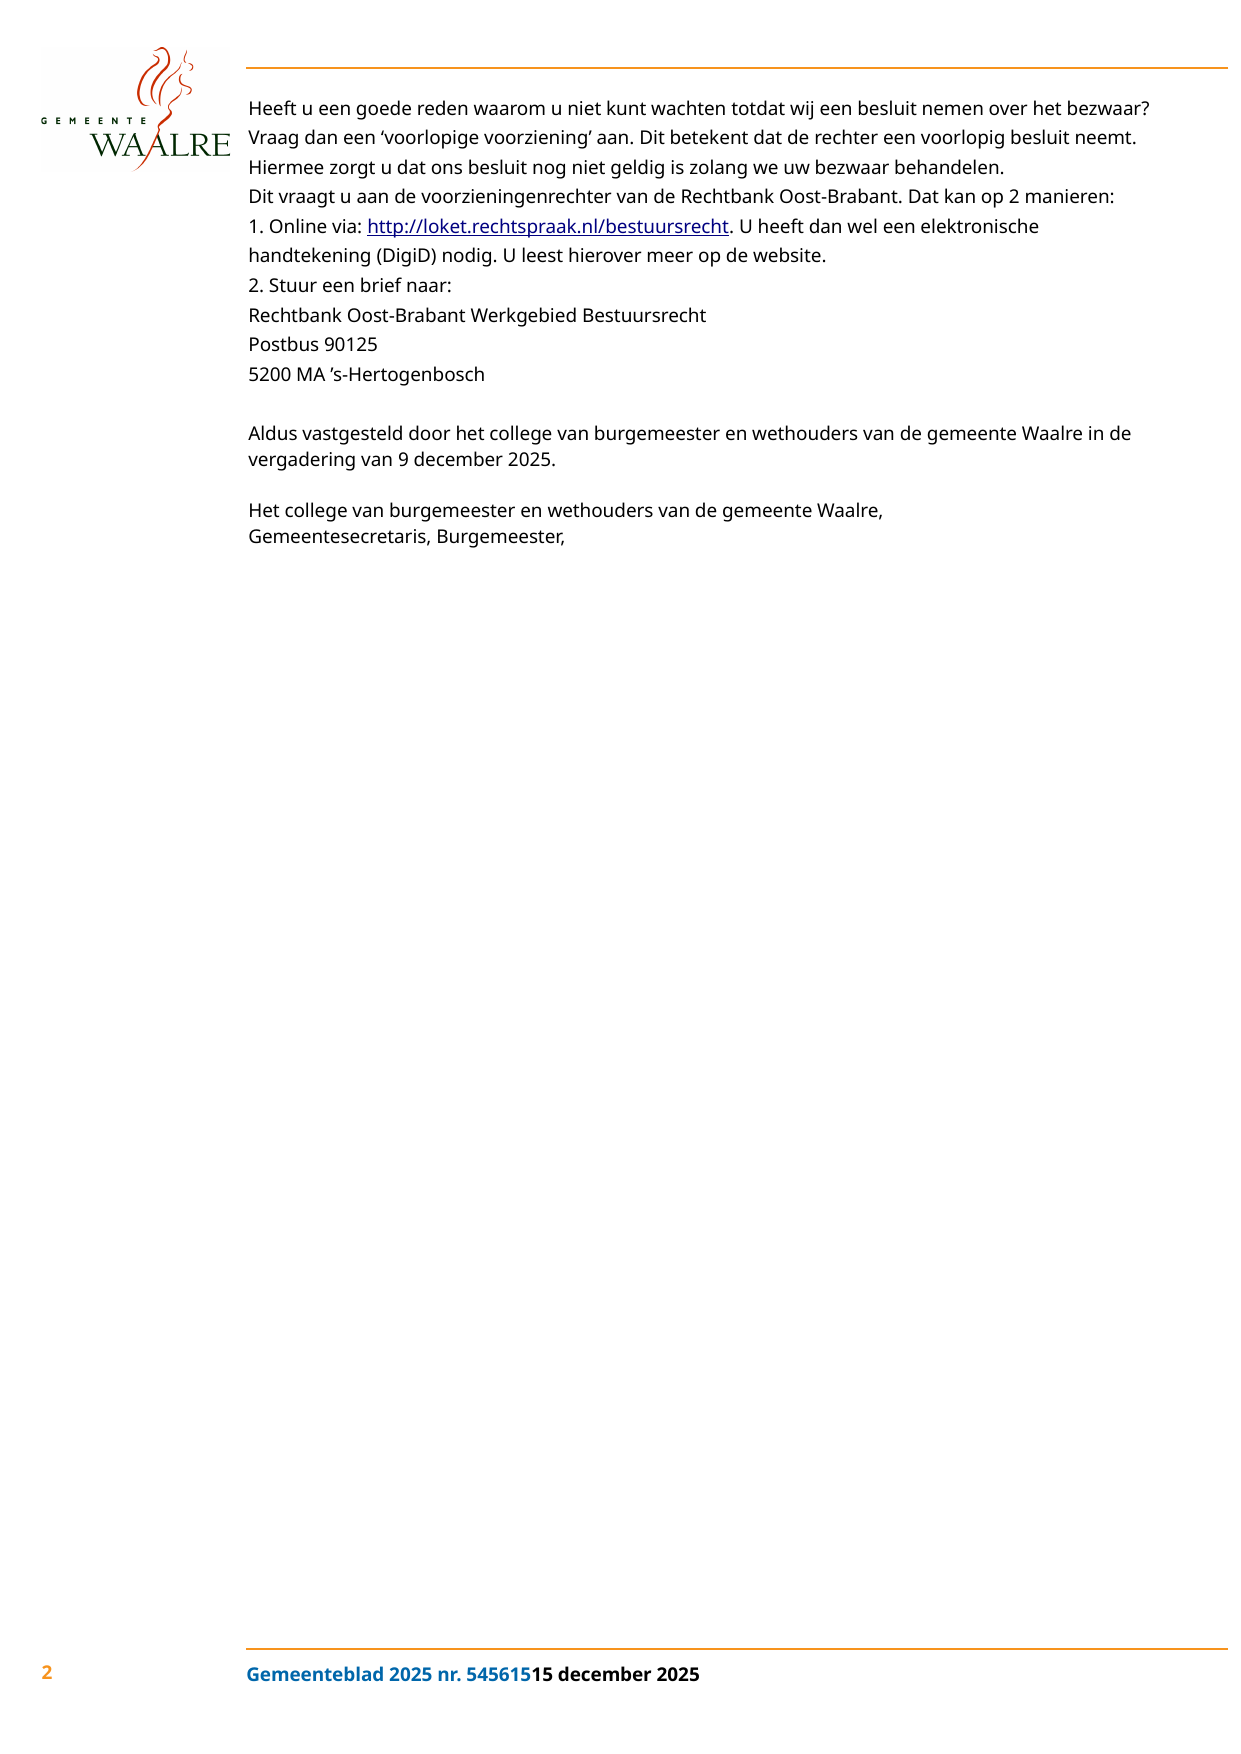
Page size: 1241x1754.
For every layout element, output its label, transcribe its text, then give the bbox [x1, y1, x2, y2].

text 2. Stuur een brief naar: [248, 272, 1152, 298]
picture [41, 47, 231, 172]
text 5200 MA ’s-Hertogenbosch [248, 361, 1152, 387]
text Dit vraagt u aan de voorzieningenrechter van de Rechtbank Oost-Brabant. Dat kan op 2 manieren: [248, 183, 1152, 209]
text Rechtbank Oost-Brabant Werkgebied Bestuursrecht [248, 302, 1152, 328]
text 1. Online via: http://loket.rechtspraak.nl/bestuursrecht. U heeft dan wel een elektronische handtekening (DigiD) nodig. U leest hierover meer op de website. [248, 213, 1152, 268]
text Heeft u een goede reden waarom u niet kunt wachten totdat wij een besluit nemen over het bezwaar? Vraag dan een ‘voorlopige voorziening’ aan. Dit betekent dat de rechter een voorlopig besluit neemt. Hiermee zorgt u dat ons besluit nog niet geldig is zolang we uw bezwaar behandelen. [248, 95, 1152, 180]
text Aldus vastgesteld door het college van burgemeester en wethouders van de gemeente Waalre in de vergadering van 9 december 2025. [248, 420, 1152, 472]
text Het college van burgemeester en wethouders van de gemeente Waalre, [248, 497, 1152, 523]
text Postbus 90125 [248, 331, 1152, 357]
text Gemeentesecretaris, Burgemeester, [248, 523, 1152, 549]
